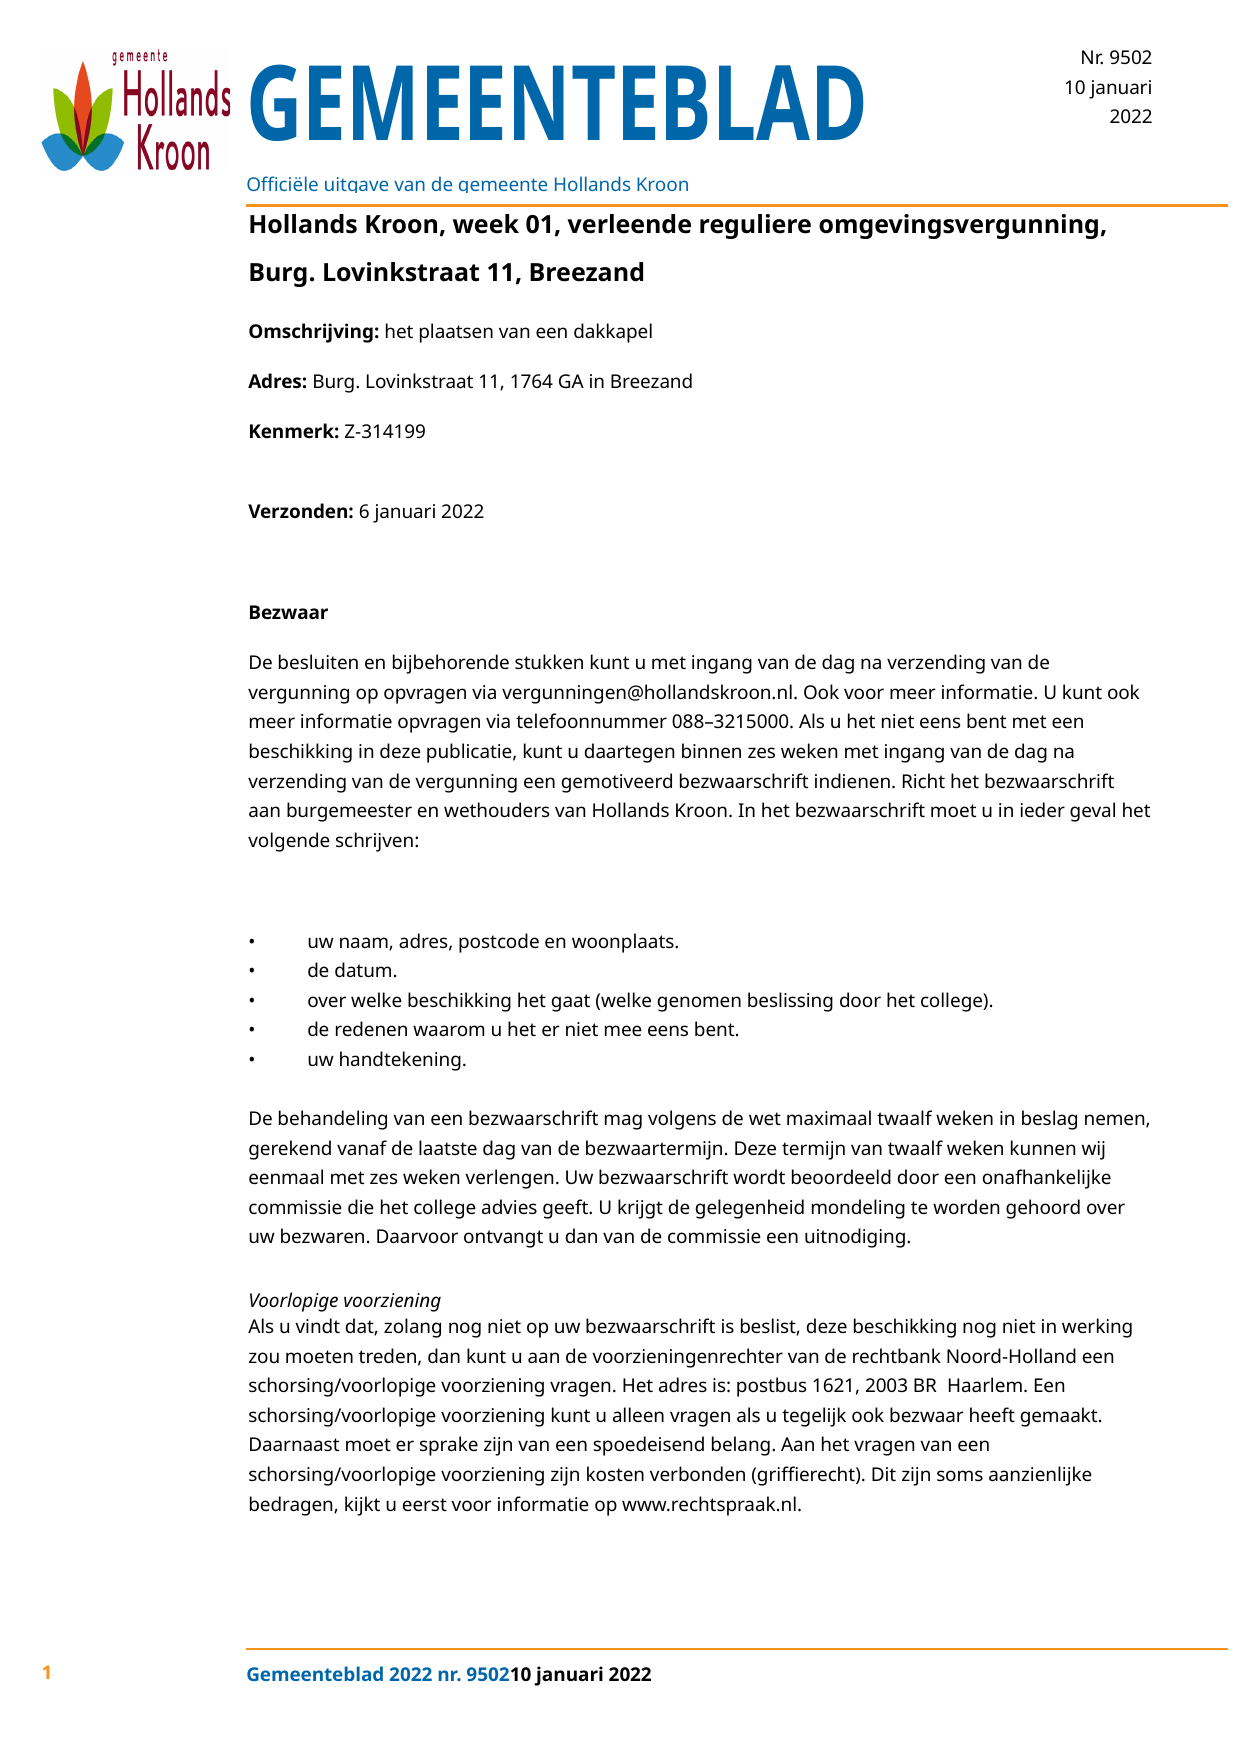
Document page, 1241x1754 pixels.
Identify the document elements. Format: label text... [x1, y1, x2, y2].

text Hollands Kroon, week 01, verleende reguliere omgevingsvergunning, Burg. Lovinkstraat 11, Breezand [248, 207, 1152, 288]
text De besluiten en bijbehorende stukken kunt u met ingang van de dag na verzending van de vergunning op opvragen via vergunningen@hollandskroon.nl. Ook voor meer informatie. U kunt ook meer informatie opvragen via telefoonnummer 088–3215000. Als u het niet eens bent met een beschikking in deze publicatie, kunt u daartegen binnen zes weken met ingang van de dag na verzending van de vergunning een gemotiveerd bezwaarschrift indienen. Richt het bezwaarschrift aan burgemeester en wethouders van Hollands Kroon. In het bezwaarschrift moet u in ieder geval het volgende schrijven: [248, 649, 1152, 853]
list uw handtekening. [248, 1046, 1152, 1072]
table_header [248, 469, 700, 495]
text Voorlopige voorziening [248, 1288, 1152, 1313]
text De behandeling van een bezwaarschrift mag volgens de wet maximaal twaalf weken in beslag nemen, gerekend vanaf de laatste dag van de bezwaartermijn. Deze termijn van twaalf weken kunnen wij eenmaal met zes weken verlengen. Uw bezwaarschrift wordt beoordeeld door een onafhankelijke commissie die het college advies geeft. U krijgt de gelegenheid mondeling te worden gehoord over uw bezwaren. Daarvoor ontvangt u dan van de commissie een uitnodiging. [248, 1105, 1152, 1249]
list de datum. [248, 957, 1152, 983]
list uw naam, adres, postcode en woonplaats. [248, 928, 1152, 953]
text Adres: Burg. Lovinkstraat 11, 1764 GA in Breezand [248, 368, 1152, 394]
text Bezwaar [248, 599, 1152, 625]
table_header [700, 469, 1152, 495]
text Kenmerk: Z-314199 [248, 419, 1152, 444]
text Verzonden: 6 januari 2022 [248, 498, 1152, 524]
list over welke beschikking het gaat (welke genomen beslissing door het college). [248, 987, 1152, 1013]
picture [41, 47, 231, 172]
text Omschrijving: het plaatsen van een dakkapel [248, 318, 1152, 344]
list de redenen waarom u het er niet mee eens bent. [248, 1017, 1152, 1042]
text Als u vindt dat, zolang nog niet op uw bezwaarschrift is beslist, deze beschikking nog niet in werking zou moeten treden, dan kunt u aan de voorzieningenrechter van de rechtbank Noord-Holland een schorsing/voorlopige voorziening vragen. Het adres is: postbus 1621, 2003 BR Haarlem. Een schorsing/voorlopige voorziening kunt u alleen vragen als u tegelijk ook bezwaar heeft gemaakt. Daarnaast moet er sprake zijn van een spoedeisend belang. Aan het vragen van een schorsing/voorlopige voorziening zijn kosten verbonden (griffierecht). Dit zijn soms aanzienlijke bedragen, kijkt u eerst voor informatie op www.rechtspraak.nl. [248, 1313, 1152, 1517]
